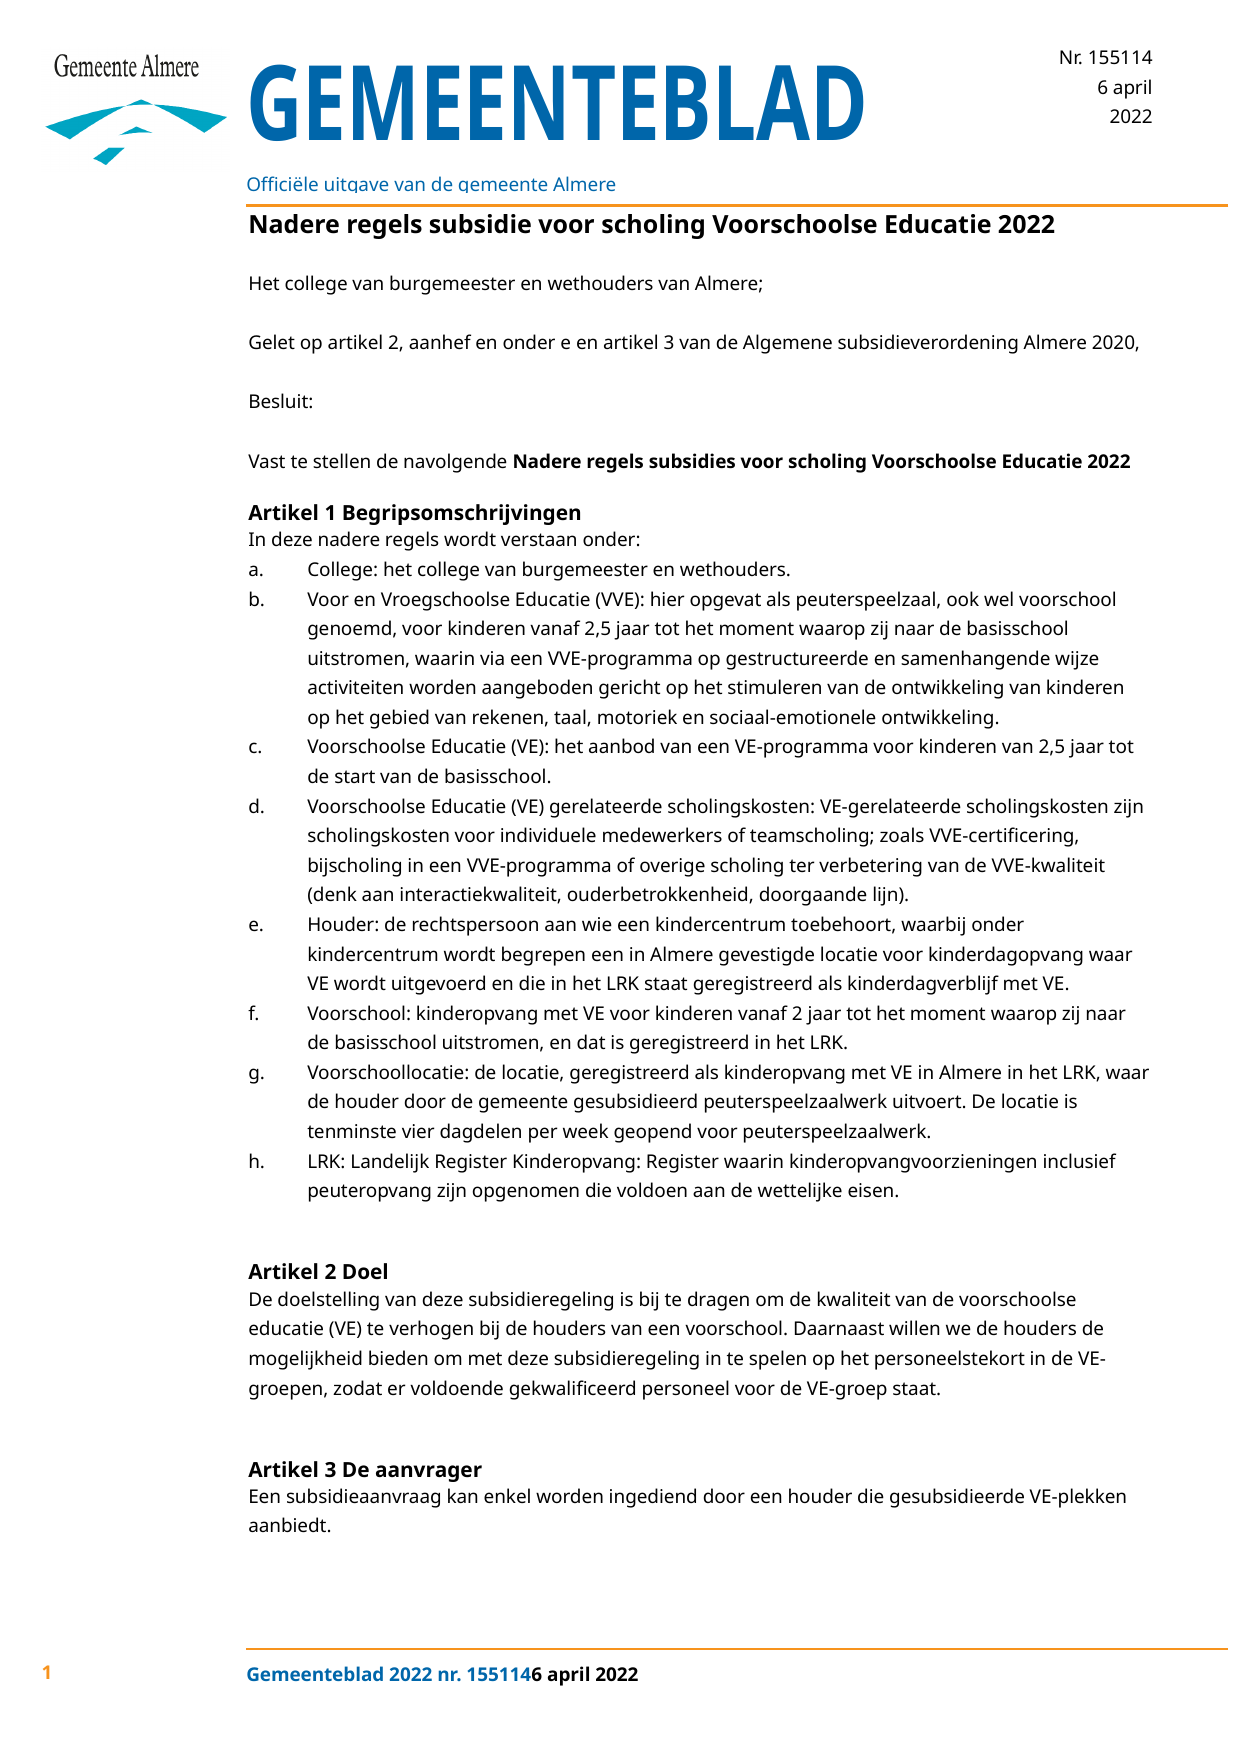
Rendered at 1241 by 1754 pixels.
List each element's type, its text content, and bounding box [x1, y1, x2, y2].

list College: het college van burgemeester en wethouders. [248, 556, 1152, 582]
text Artikel 2 Doel [248, 1257, 1152, 1286]
picture [41, 47, 231, 172]
text Nadere regels subsidie voor scholing Voorschoolse Educatie 2022 [248, 207, 1152, 241]
list Houder: de rechtspersoon aan wie een kindercentrum toebehoort, waarbij onder kindercentrum wordt begrepen een in Almere gevestigde locatie voor kinderdagopvang waar VE wordt uitgevoerd en die in het LRK staat geregistreerd als kinderdagverblijf met VE. [248, 911, 1152, 996]
text In deze nadere regels wordt verstaan onder: [248, 527, 1152, 552]
list Voorschoolse Educatie (VE): het aanbod van een VE-programma voor kinderen van 2,5 jaar tot de start van de basisschool. [248, 734, 1152, 789]
text Artikel 1 Begripsomschrijvingen [248, 498, 1152, 527]
text Gelet op artikel 2, aanhef en onder e en artikel 3 van de Algemene subsidieverordening Almere 2020, [248, 329, 1152, 355]
text Het college van burgemeester en wethouders van Almere; [248, 270, 1152, 296]
text Artikel 3 De aanvrager [248, 1455, 1152, 1483]
text Besluit: [248, 389, 1152, 414]
list Voorschool: kinderopvang met VE voor kinderen vanaf 2 jaar tot het moment waarop zij naar de basisschool uitstromen, en dat is geregistreerd in het LRK. [248, 1000, 1152, 1055]
text Een subsidieaanvraag kan enkel worden ingediend door een houder die gesubsidieerde VE-plekken aanbiedt. [248, 1483, 1152, 1538]
list Voorschoollocatie: de locatie, geregistreerd als kinderopvang met VE in Almere in het LRK, waar de houder door de gemeente gesubsidieerd peuterspeelzaalwerk uitvoert. De locatie is tenminste vier dagdelen per week geopend voor peuterspeelzaalwerk. [248, 1059, 1152, 1144]
list LRK: Landelijk Register Kinderopvang: Register waarin kinderopvangvoorzieningen inclusief peuteropvang zijn opgenomen die voldoen aan de wettelijke eisen. [248, 1148, 1152, 1203]
list Voorschoolse Educatie (VE) gerelateerde scholingskosten: VE-gerelateerde scholingskosten zijn scholingskosten voor individuele medewerkers of teamscholing; zoals VVE-certificering, bijscholing in een VVE-programma of overige scholing ter verbetering van de VVE-kwaliteit (denk aan interactiekwaliteit, ouderbetrokkenheid, doorgaande lijn). [248, 793, 1152, 907]
list Voor en Vroegschoolse Educatie (VVE): hier opgevat als peuterspeelzaal, ook wel voorschool genoemd, voor kinderen vanaf 2,5 jaar tot het moment waarop zij naar de basisschool uitstromen, waarin via een VVE-programma op gestructureerde en samenhangende wijze activiteiten worden aangeboden gericht op het stimuleren van de ontwikkeling van kinderen op het gebied van rekenen, taal, motoriek en sociaal-emotionele ontwikkeling. [248, 586, 1152, 730]
text De doelstelling van deze subsidieregeling is bij te dragen om de kwaliteit van de voorschoolse educatie (VE) te verhogen bij de houders van een voorschool. Daarnaast willen we de houders de mogelijkheid bieden om met deze subsidieregeling in te spelen op het personeelstekort in de VE-groepen, zodat er voldoende gekwalificeerd personeel voor de VE-groep staat. [248, 1286, 1152, 1400]
text Vast te stellen de navolgende Nadere regels subsidies voor scholing Voorschoolse Educatie 2022 [248, 448, 1152, 473]
